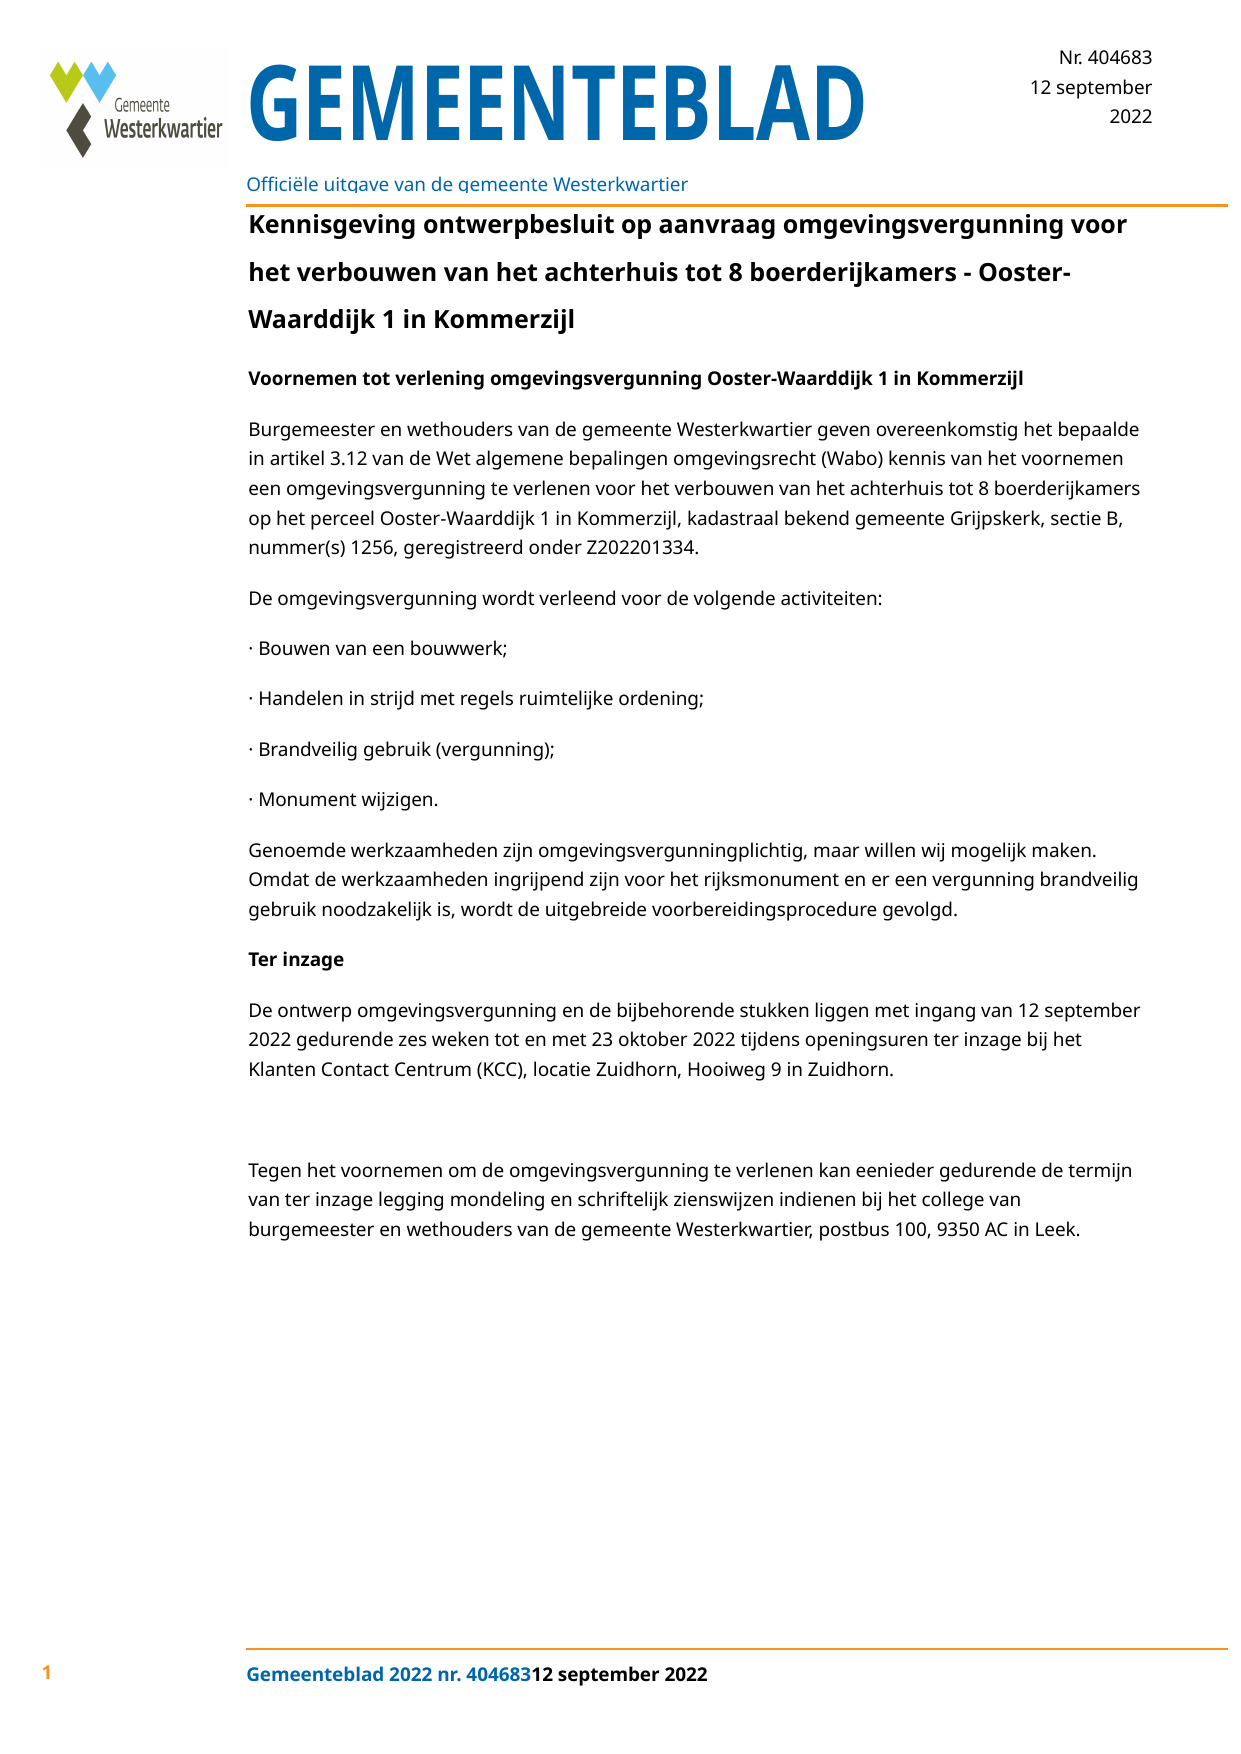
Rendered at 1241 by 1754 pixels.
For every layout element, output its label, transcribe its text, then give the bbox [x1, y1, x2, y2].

text De omgevingsvergunning wordt verleend voor de volgende activiteiten: [248, 585, 1152, 610]
text Genoemde werkzaamheden zijn omgevingsvergunningplichtig, maar willen wij mogelijk maken. Omdat de werkzaamheden ingrijpend zijn voor het rijksmonument en er een vergunning brandveilig gebruik noodzakelijk is, wordt de uitgebreide voorbereidingsprocedure gevolgd. [248, 837, 1152, 922]
text Burgemeester en wethouders van de gemeente Westerkwartier geven overeenkomstig het bepaalde in artikel 3.12 van de Wet algemene bepalingen omgevingsrecht (Wabo) kennis van het voornemen een omgevingsvergunning te verlenen voor het verbouwen van het achterhuis tot 8 boerderijkamers op het perceel Ooster-Waarddijk 1 in Kommerzijl, kadastraal bekend gemeente Grijpskerk, sectie B, nummer(s) 1256, geregistreerd onder Z202201334. [248, 416, 1152, 560]
text Ter inzage [248, 946, 1152, 972]
text · Bouwen van een bouwwerk; [248, 635, 1152, 661]
text · Monument wijzigen. [248, 786, 1152, 812]
text Kennisgeving ontwerpbesluit op aanvraag omgevingsvergunning voor het verbouwen van het achterhuis tot 8 boerderijkamers - Ooster-Waarddijk 1 in Kommerzijl [248, 207, 1152, 336]
text Tegen het voornemen om de omgevingsvergunning te verlenen kan eenieder gedurende de termijn van ter inzage legging mondeling en schriftelijk zienswijzen indienen bij het college van burgemeester en wethouders van de gemeente Westerkwartier, postbus 100, 9350 AC in Leek. [248, 1157, 1152, 1242]
picture [41, 47, 231, 172]
text De ontwerp omgevingsvergunning en de bijbehorende stukken liggen met ingang van 12 september 2022 gedurende zes weken tot en met 23 oktober 2022 tijdens openingsuren ter inzage bij het Klanten Contact Centrum (KCC), locatie Zuidhorn, Hooiweg 9 in Zuidhorn. [248, 997, 1152, 1082]
text · Handelen in strijd met regels ruimtelijke ordening; [248, 686, 1152, 711]
text · Brandveilig gebruik (vergunning); [248, 736, 1152, 762]
text Voornemen tot verlening omgevingsvergunning Ooster-Waarddijk 1 in Kommerzijl [248, 366, 1152, 391]
